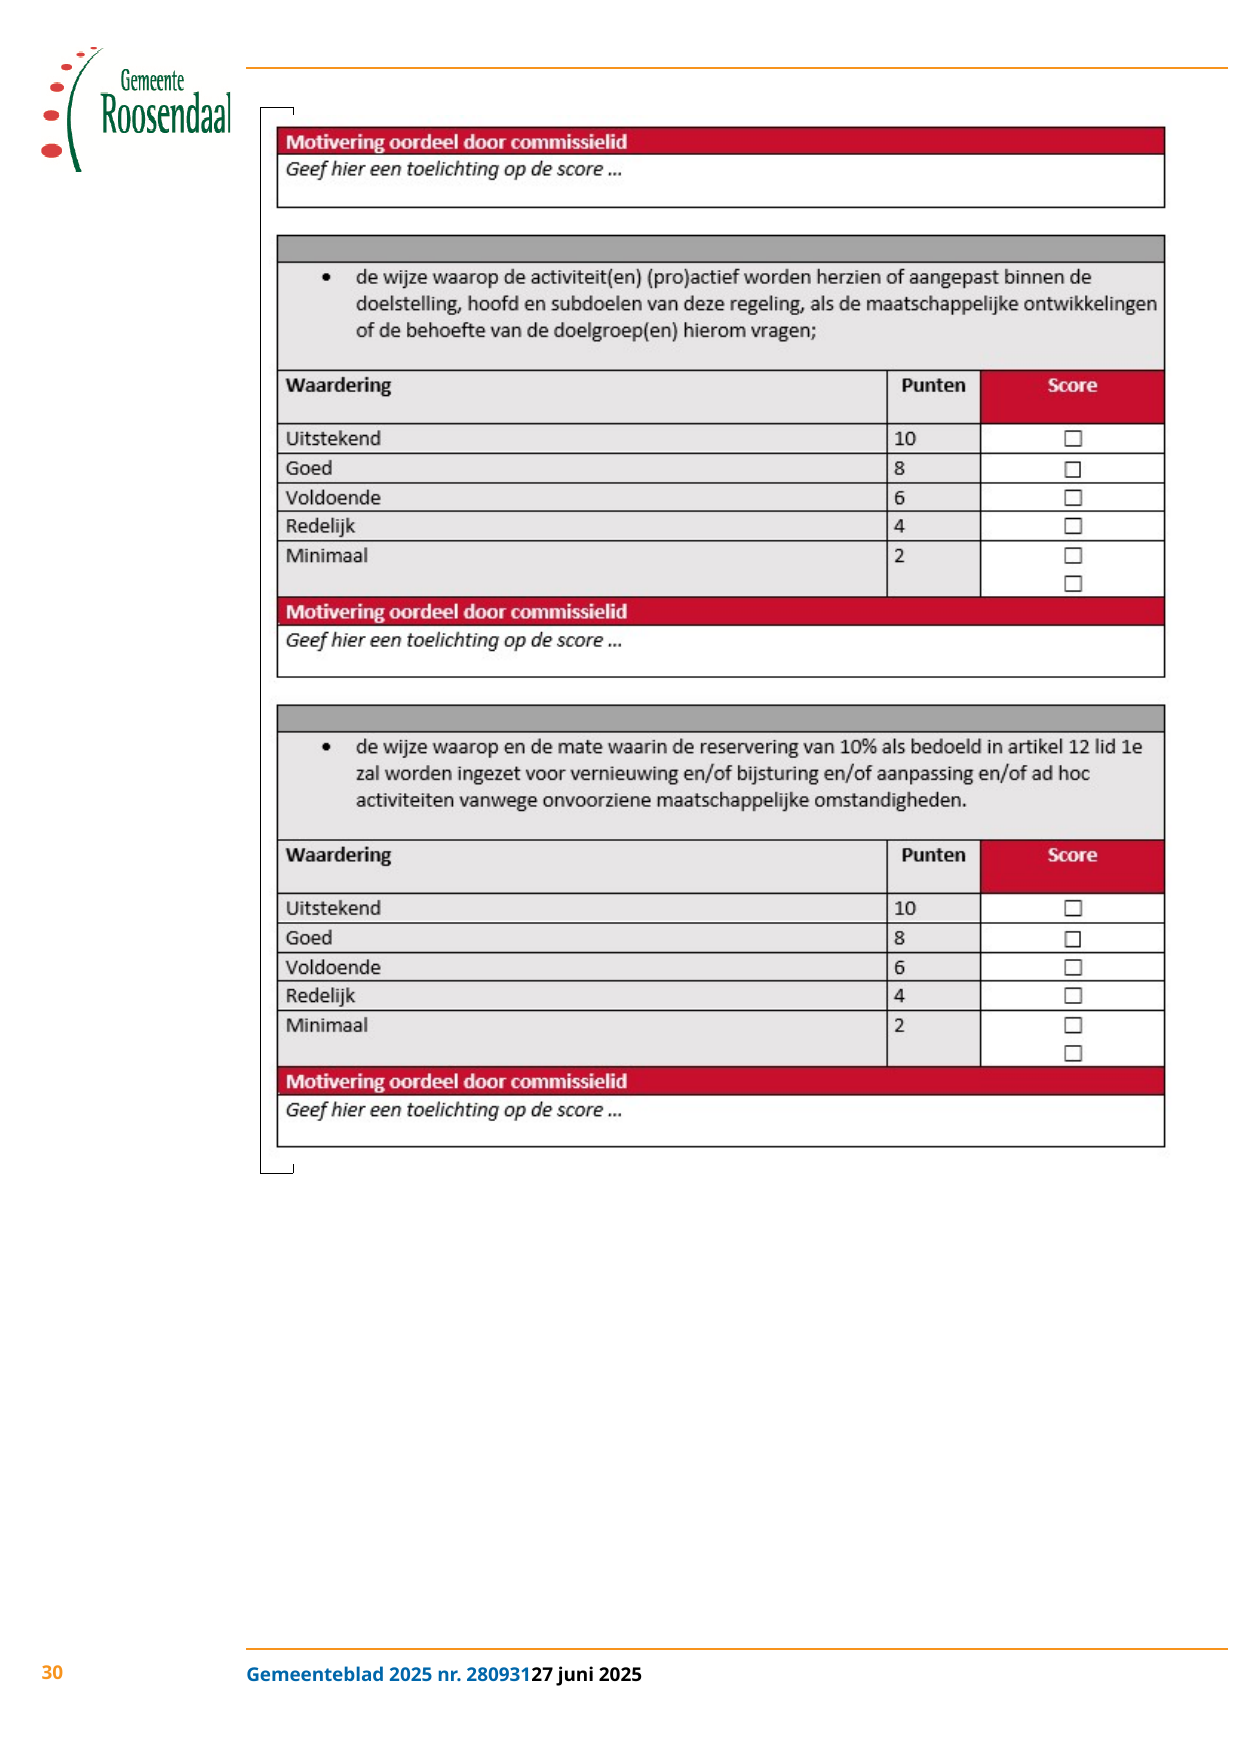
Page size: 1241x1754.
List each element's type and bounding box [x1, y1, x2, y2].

picture [41, 47, 231, 172]
picture [268, 115, 1173, 1164]
